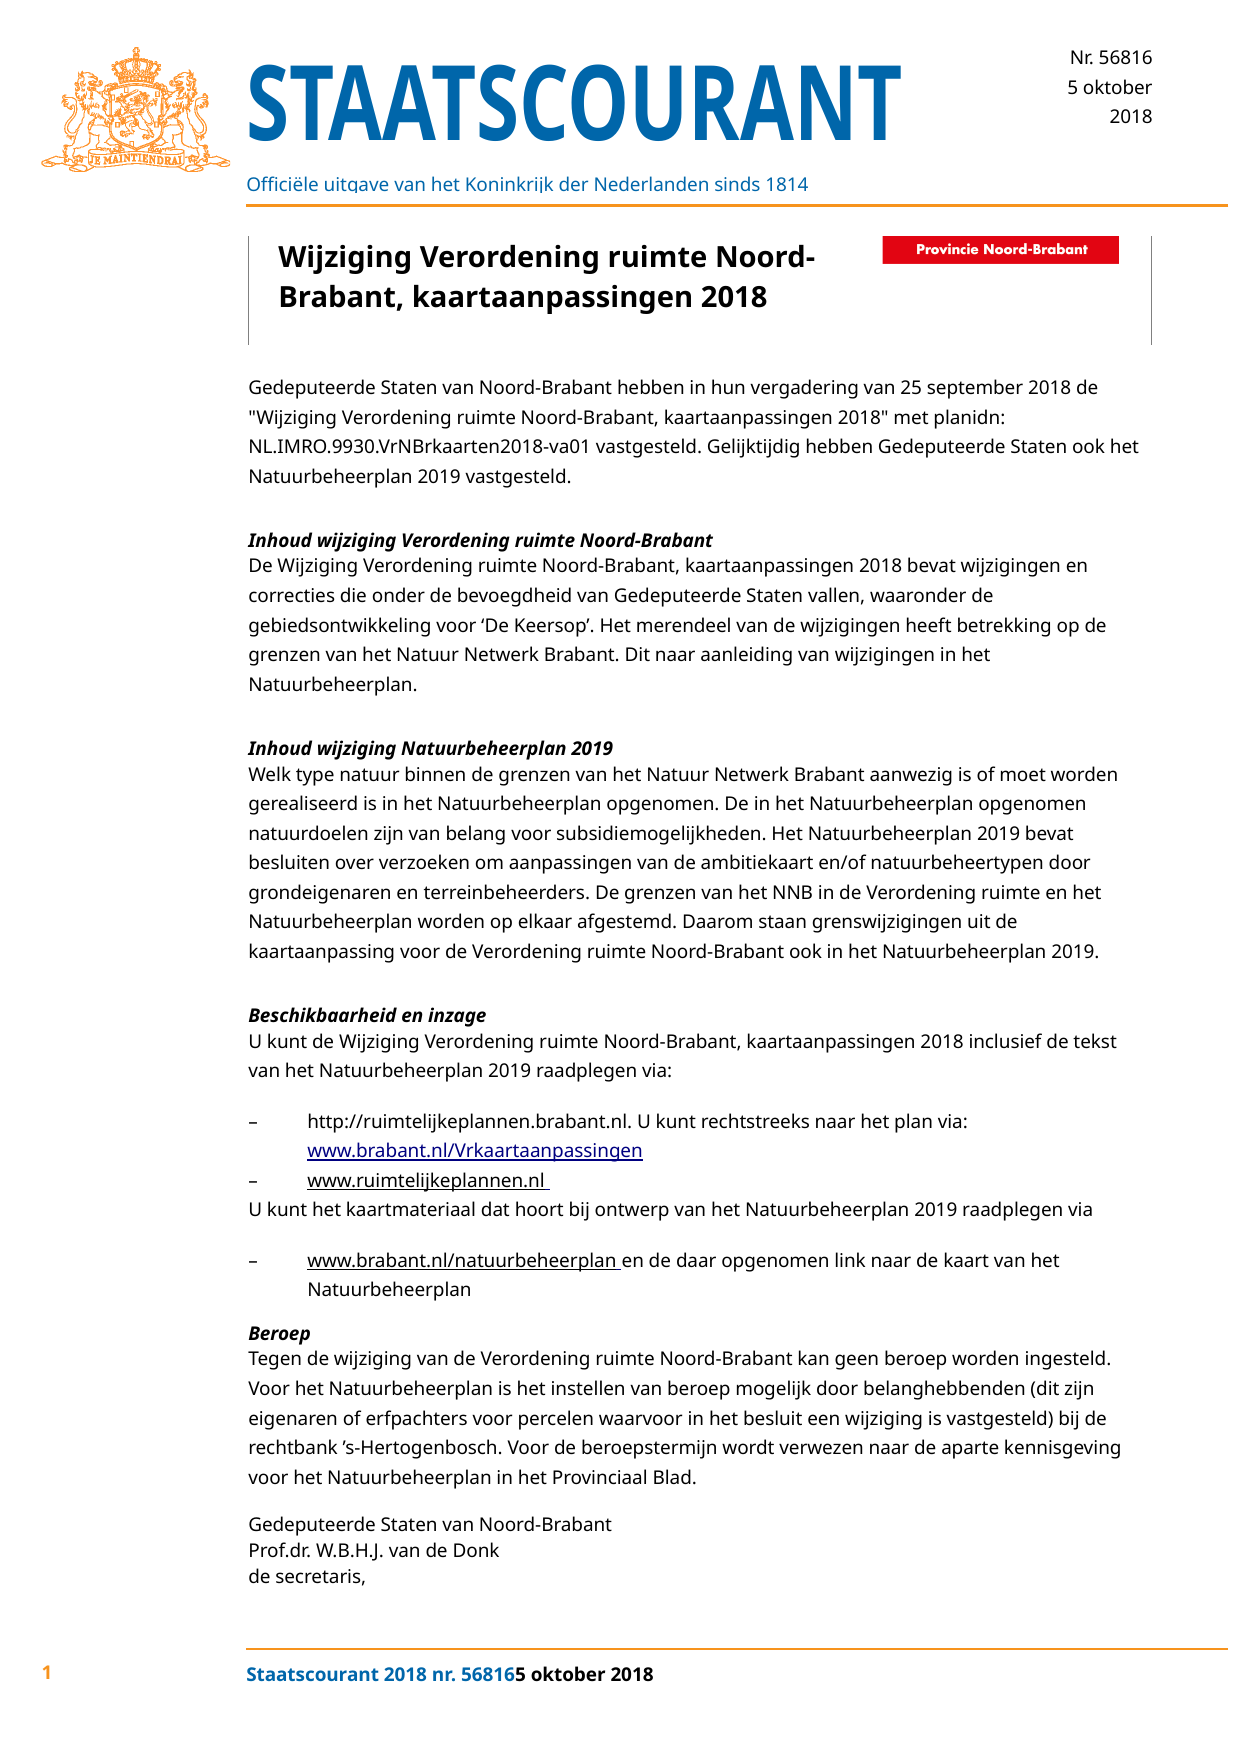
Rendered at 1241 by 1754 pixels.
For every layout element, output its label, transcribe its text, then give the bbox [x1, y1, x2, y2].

list www.brabant.nl/natuurbeheerplan en de daar opgenomen link naar de kaart van het Natuurbeheerplan [248, 1247, 1152, 1302]
text Gedeputeerde Staten van Noord-Brabant hebben in hun vergadering van 25 september 2018 de "Wijziging Verordening ruimte Noord-Brabant, kaartaanpassingen 2018" met planidn: NL.IMRO.9930.VrNBrkaarten2018-va01 vastgesteld. Gelijktijdig hebben Gedeputeerde Staten ook het Natuurbeheerplan 2019 vastgesteld. [248, 374, 1152, 489]
list www.ruimtelijkeplannen.nl [248, 1167, 1152, 1193]
text Beroep [248, 1320, 1152, 1346]
text Beschikbaarheid en inzage [248, 1002, 1152, 1028]
text U kunt het kaartmateriaal dat hoort bij ontwerp van het Natuurbeheerplan 2019 raadplegen via [248, 1197, 1152, 1222]
table_header [1119, 236, 1151, 263]
text Prof.dr. W.B.H.J. van de Donk [248, 1537, 1152, 1563]
text De Wijziging Verordening ruimte Noord-Brabant, kaartaanpassingen 2018 bevat wijzigingen en correcties die onder de bevoegdheid van Gedeputeerde Staten vallen, waaronder de gebiedsontwikkeling voor ‘De Keersop’. Het merendeel van de wijzigingen heeft betrekking op de grenzen van het Natuur Netwerk Brabant. Dit naar aanleiding van wijzigingen in het Natuurbeheerplan. [248, 553, 1152, 697]
text U kunt de Wijziging Verordening ruimte Noord-Brabant, kaartaanpassingen 2018 inclusief de tekst van het Natuurbeheerplan 2019 raadplegen via: [248, 1028, 1152, 1083]
table_header Wijziging Verordening ruimte Noord-Brabant, kaartaanpassingen 2018 [249, 236, 850, 345]
text de secretaris, [248, 1563, 1152, 1589]
text Welk type natuur binnen de grenzen van het Natuur Netwerk Brabant aanwezig is of moet worden gerealiseerd is in het Natuurbeheerplan opgenomen. De in het Natuurbeheerplan opgenomen natuurdoelen zijn van belang voor subsidiemogelijkheden. Het Natuurbeheerplan 2019 bevat besluiten over verzoeken om aanpassingen van de ambitiekaart en/of natuurbeheertypen door grondeigenaren en terreinbeheerders. De grenzen van het NNB in de Verordening ruimte en het Natuurbeheerplan worden op elkaar afgestemd. Daarom staan grenswijzigingen uit de kaartaanpassing voor de Verordening ruimte Noord-Brabant ook in het Natuurbeheerplan 2019. [248, 761, 1152, 964]
table_header [850, 264, 1151, 345]
table_header [850, 236, 882, 263]
text Gedeputeerde Staten van Noord-Brabant [248, 1512, 1152, 1537]
text Inhoud wijziging Verordening ruimte Noord-Brabant [248, 527, 1152, 553]
text Inhoud wijziging Natuurbeheerplan 2019 [248, 735, 1152, 761]
text Tegen de wijziging van de Verordening ruimte Noord-Brabant kan geen beroep worden ingesteld. Voor het Natuurbeheerplan is het instellen van beroep mogelijk door belanghebbenden (dit zijn eigenaren of erfpachters voor percelen waarvoor in het besluit een wijziging is vastgesteld) bij de rechtbank ’s-Hertogenbosch. Voor de beroepstermijn wordt verwezen naar de aparte kennisgeving voor het Natuurbeheerplan in het Provinciaal Blad. [248, 1346, 1152, 1489]
list http://ruimtelijkeplannen.brabant.nl. U kunt rechtstreeks naar het plan via: www.brabant.nl/Vrkaartaanpassingen [248, 1108, 1152, 1163]
picture [41, 47, 231, 172]
picture [882, 236, 1119, 264]
